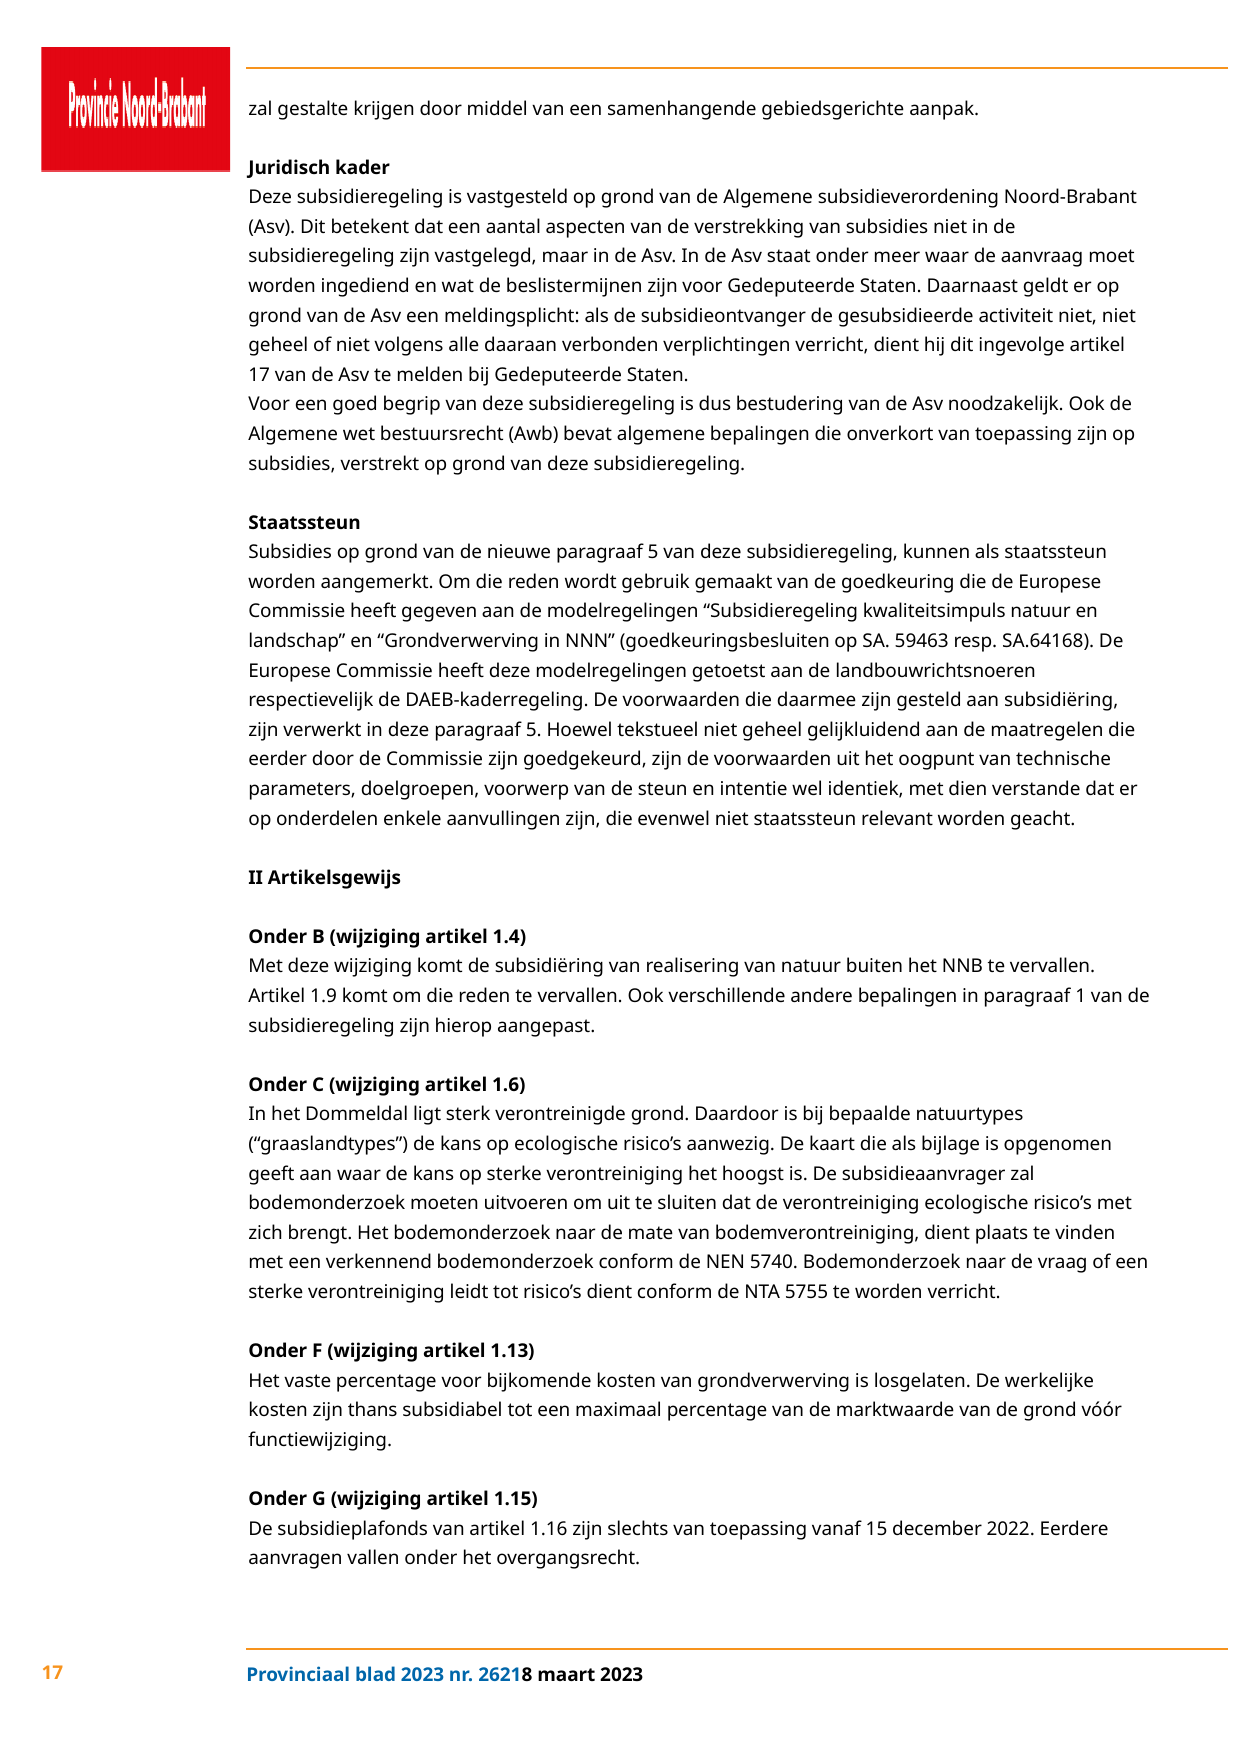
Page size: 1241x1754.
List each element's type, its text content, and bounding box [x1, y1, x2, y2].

text Onder C (wijziging artikel 1.6) [248, 1071, 1152, 1097]
text Onder G (wijziging artikel 1.15) [248, 1485, 1152, 1511]
text In het Dommeldal ligt sterk verontreinigde grond. Daardoor is bij bepaalde natuurtypes (“graaslandtypes”) de kans op ecologische risico’s aanwezig. De kaart die als bijlage is opgenomen geeft aan waar de kans op sterke verontreiniging het hoogst is. De subsidieaanvrager zal bodemonderzoek moeten uitvoeren om uit te sluiten dat de verontreiniging ecologische risico’s met zich brengt. Het bodemonderzoek naar de mate van bodemverontreiniging, dient plaats te vinden met een verkennend bodemonderzoek conform de NEN 5740. Bodemonderzoek naar de vraag of een sterke verontreiniging leidt tot risico’s dient conform de NTA 5755 te worden verricht. [248, 1101, 1152, 1304]
text Het vaste percentage voor bijkomende kosten van grondverwerving is losgelaten. De werkelijke kosten zijn thans subsidiabel tot een maximaal percentage van de marktwaarde van de grond vóór functiewijziging. [248, 1367, 1152, 1452]
text zal gestalte krijgen door middel van een samenhangende gebiedsgerichte aanpak. [248, 95, 1152, 121]
picture [41, 47, 231, 172]
text Subsidies op grond van de nieuwe paragraaf 5 van deze subsidieregeling, kunnen als staatssteun worden aangemerkt. Om die reden wordt gebruik gemaakt van de goedkeuring die de Europese Commissie heeft gegeven aan de modelregelingen “Subsidieregeling kwaliteitsimpuls natuur en landschap” en “Grondverwerving in NNN” (goedkeuringsbesluiten op SA. 59463 resp. SA.64168). De Europese Commissie heeft deze modelregelingen getoetst aan de landbouwrichtsnoeren respectievelijk de DAEB-kaderregeling. De voorwaarden die daarmee zijn gesteld aan subsidiëring, zijn verwerkt in deze paragraaf 5. Hoewel tekstueel niet geheel gelijkluidend aan de maatregelen die eerder door de Commissie zijn goedgekeurd, zijn de voorwaarden uit het oogpunt van technische parameters, doelgroepen, voorwerp van de steun en intentie wel identiek, met dien verstande dat er op onderdelen enkele aanvullingen zijn, die evenwel niet staatssteun relevant worden geacht. [248, 538, 1152, 831]
text Deze subsidieregeling is vastgesteld op grond van de Algemene subsidieverordening Noord-Brabant (Asv). Dit betekent dat een aantal aspecten van de verstrekking van subsidies niet in de subsidieregeling zijn vastgelegd, maar in de Asv. In de Asv staat onder meer waar de aanvraag moet worden ingediend en wat de beslistermijnen zijn voor Gedeputeerde Staten. Daarnaast geldt er op grond van de Asv een meldingsplicht: als de subsidieontvanger de gesubsidieerde activiteit niet, niet geheel of niet volgens alle daaraan verbonden verplichtingen verricht, dient hij dit ingevolge artikel 17 van de Asv te melden bij Gedeputeerde Staten. [248, 183, 1152, 387]
text Staatssteun [248, 509, 1152, 535]
text Onder F (wijziging artikel 1.13) [248, 1337, 1152, 1363]
text Voor een goed begrip van deze subsidieregeling is dus bestudering van de Asv noodzakelijk. Ook de Algemene wet bestuursrecht (Awb) bevat algemene bepalingen die onverkort van toepassing zijn op subsidies, verstrekt op grond van deze subsidieregeling. [248, 391, 1152, 476]
text II Artikelsgewijs [248, 864, 1152, 890]
text De subsidieplafonds van artikel 1.16 zijn slechts van toepassing vanaf 15 december 2022. Eerdere aanvragen vallen onder het overgangsrecht. [248, 1515, 1152, 1570]
text Juridisch kader [248, 154, 1152, 180]
text Onder B (wijziging artikel 1.4) [248, 923, 1152, 949]
text Met deze wijziging komt de subsidiëring van realisering van natuur buiten het NNB te vervallen. Artikel 1.9 komt om die reden te vervallen. Ook verschillende andere bepalingen in paragraaf 1 van de subsidieregeling zijn hierop aangepast. [248, 953, 1152, 1038]
